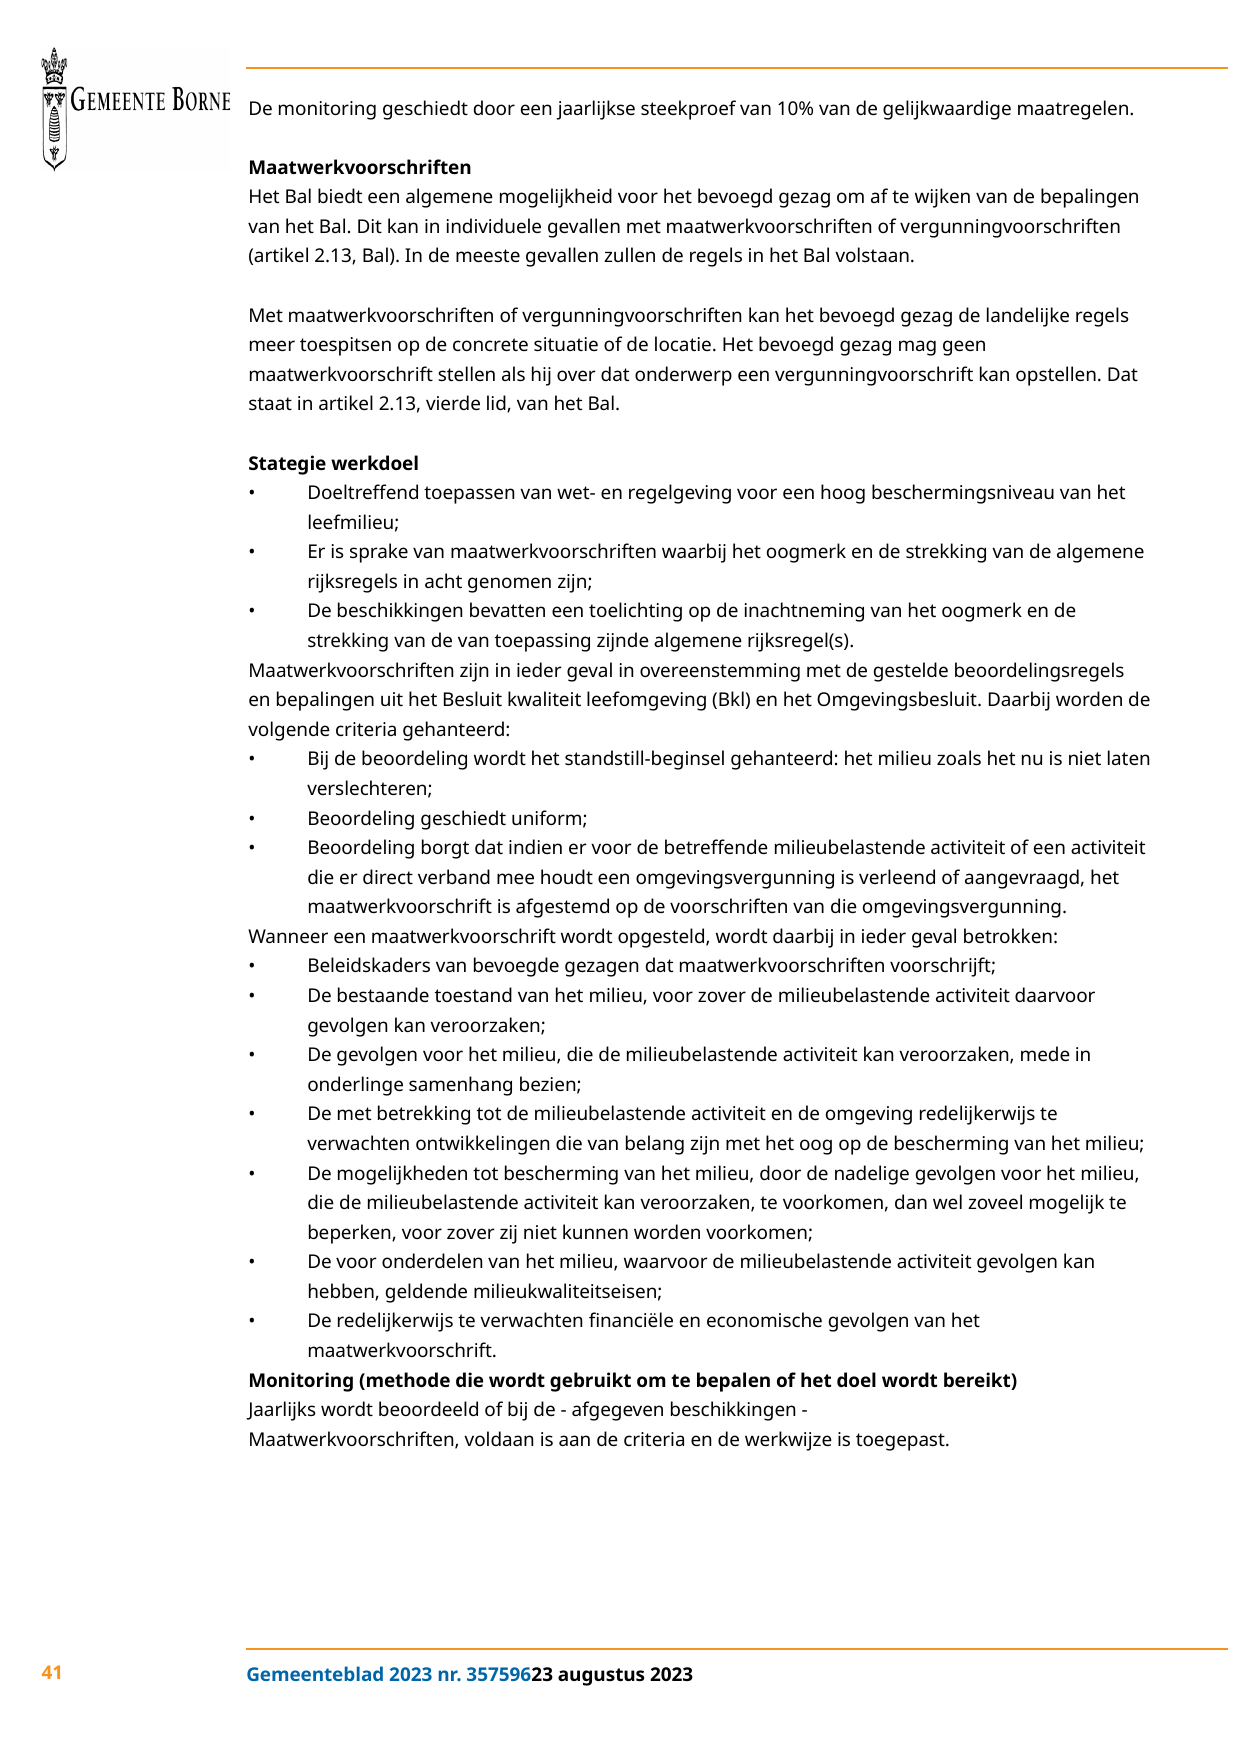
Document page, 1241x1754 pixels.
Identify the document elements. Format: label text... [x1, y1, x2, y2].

list Doeltreffend toepassen van wet- en regelgeving voor een hoog beschermingsniveau van het leefmilieu; [248, 479, 1152, 535]
list De met betrekking tot de milieubelastende activiteit en de omgeving redelijkerwijs te verwachten ontwikkelingen die van belang zijn met het oog op de bescherming van het milieu; [248, 1101, 1152, 1156]
list Beleidskaders van bevoegde gezagen dat maatwerkvoorschriften voorschrijft; [248, 953, 1152, 978]
list Beoordeling geschiedt uniform; [248, 805, 1152, 831]
list Bij de beoordeling wordt het standstill-beginsel gehanteerd: het milieu zoals het nu is niet laten verslechteren; [248, 746, 1152, 801]
text Maatwerkvoorschriften [248, 154, 1152, 180]
list De beschikkingen bevatten een toelichting op de inachtneming van het oogmerk en de strekking van de van toepassing zijnde algemene rijksregel(s). [248, 598, 1152, 653]
list De mogelijkheden tot bescherming van het milieu, door de nadelige gevolgen voor het milieu, die de milieubelastende activiteit kan veroorzaken, te voorkomen, dan wel zoveel mogelijk te beperken, voor zover zij niet kunnen worden voorkomen; [248, 1160, 1152, 1245]
text Wanneer een maatwerkvoorschrift wordt opgesteld, wordt daarbij in ieder geval betrokken: [248, 923, 1152, 949]
text Stategie werkdoel [248, 450, 1152, 476]
picture [41, 47, 231, 172]
text Het Bal biedt een algemene mogelijkheid voor het bevoegd gezag om af te wijken van de bepalingen van het Bal. Dit kan in individuele gevallen met maatwerkvoorschriften of vergunningvoorschriften (artikel 2.13, Bal). In de meeste gevallen zullen de regels in het Bal volstaan. [248, 183, 1152, 268]
list De bestaande toestand van het milieu, voor zover de milieubelastende activiteit daarvoor gevolgen kan veroorzaken; [248, 982, 1152, 1038]
list Er is sprake van maatwerkvoorschriften waarbij het oogmerk en de strekking van de algemene rijksregels in acht genomen zijn; [248, 538, 1152, 594]
text Maatwerkvoorschriften zijn in ieder geval in overeenstemming met de gestelde beoordelingsregels en bepalingen uit het Besluit kwaliteit leefomgeving (Bkl) en het Omgevingsbesluit. Daarbij worden de volgende criteria gehanteerd: [248, 657, 1152, 742]
list De redelijkerwijs te verwachten financiële en economische gevolgen van het maatwerkvoorschrift. [248, 1308, 1152, 1363]
text De monitoring geschiedt door een jaarlijkse steekproef van 10% van de gelijkwaardige maatregelen. [248, 95, 1152, 121]
text Maatwerkvoorschriften, voldaan is aan de criteria en de werkwijze is toegepast. [248, 1426, 1152, 1452]
list De gevolgen voor het milieu, die de milieubelastende activiteit kan veroorzaken, mede in onderlinge samenhang bezien; [248, 1041, 1152, 1097]
text Met maatwerkvoorschriften of vergunningvoorschriften kan het bevoegd gezag de landelijke regels meer toespitsen op de concrete situatie of de locatie. Het bevoegd gezag mag geen maatwerkvoorschrift stellen als hij over dat onderwerp een vergunningvoorschrift kan opstellen. Dat staat in artikel 2.13, vierde lid, van het Bal. [248, 302, 1152, 416]
text Monitoring (methode die wordt gebruikt om te bepalen of het doel wordt bereikt) [248, 1367, 1152, 1393]
list Beoordeling borgt dat indien er voor de betreffende milieubelastende activiteit of een activiteit die er direct verband mee houdt een omgevingsvergunning is verleend of aangevraagd, het maatwerkvoorschrift is afgestemd op de voorschriften van die omgevingsvergunning. [248, 834, 1152, 919]
list De voor onderdelen van het milieu, waarvoor de milieubelastende activiteit gevolgen kan hebben, geldende milieukwaliteitseisen; [248, 1248, 1152, 1304]
text Jaarlijks wordt beoordeeld of bij de - afgegeven beschikkingen - [248, 1396, 1152, 1422]
